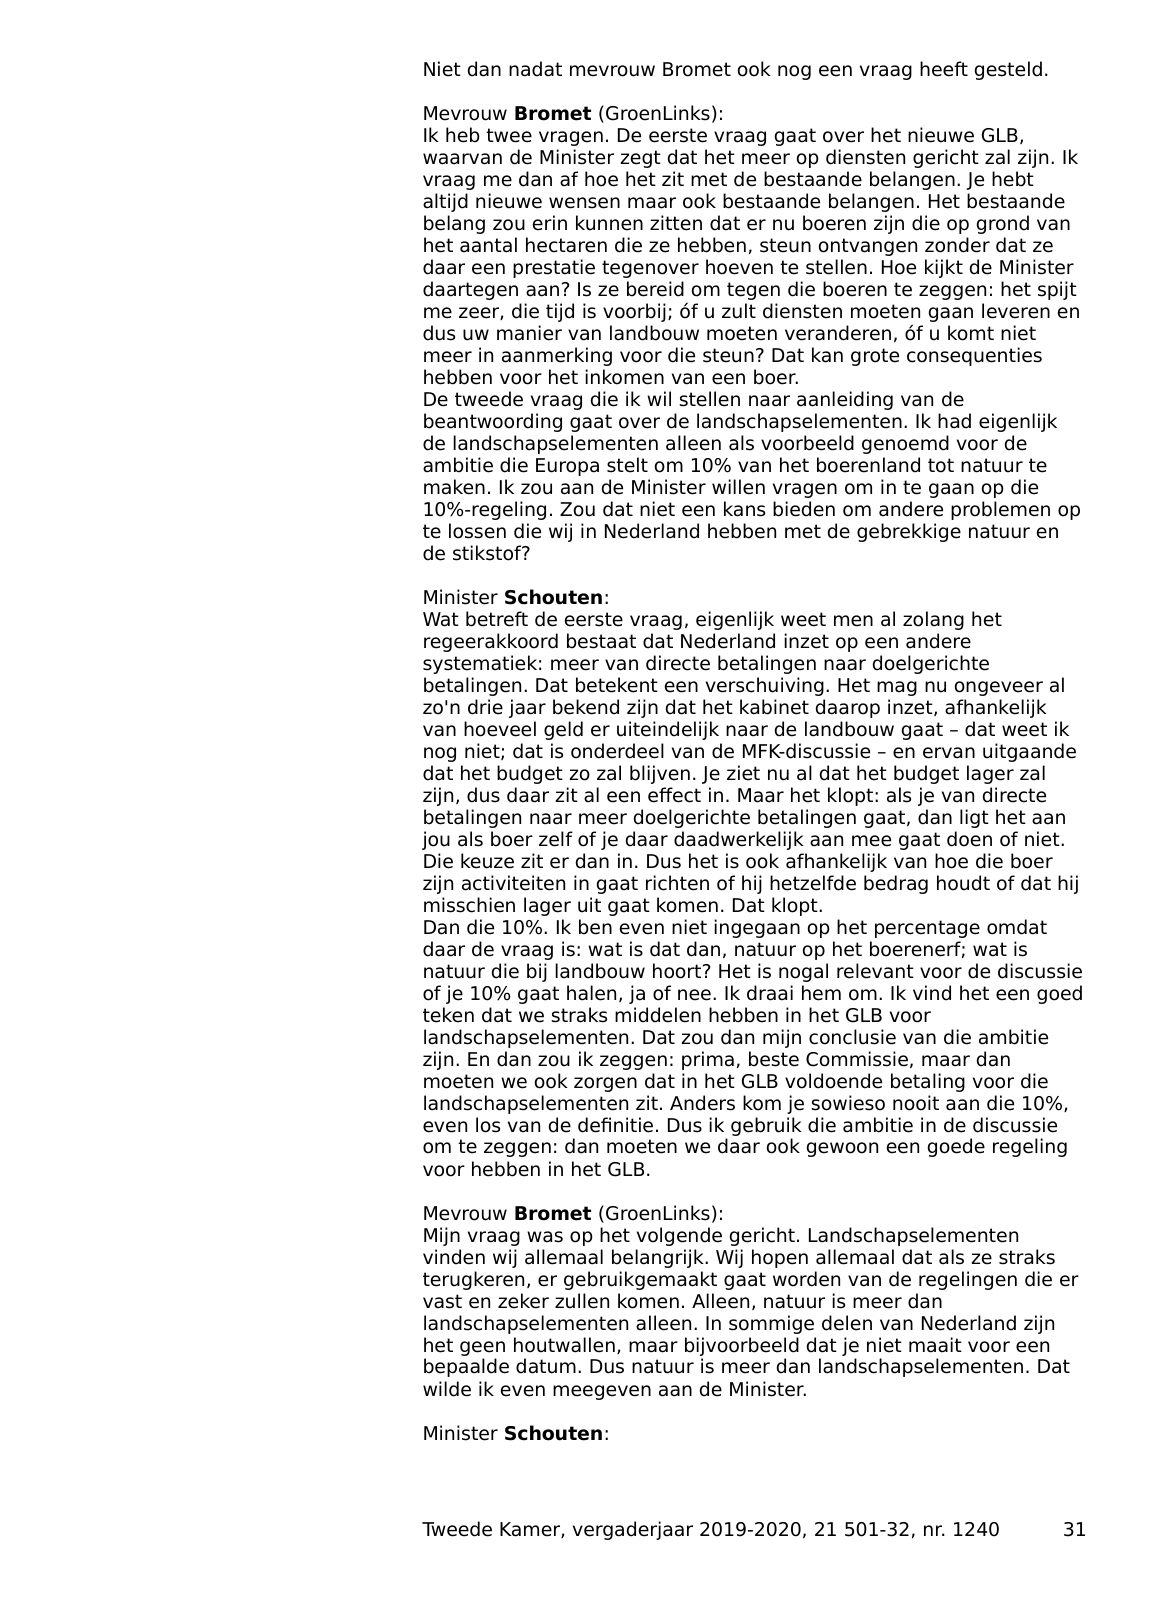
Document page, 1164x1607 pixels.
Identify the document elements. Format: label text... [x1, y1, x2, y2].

text De tweede vraag die ik wil stellen naar aanleiding van de beantwoording gaat over de landschapselementen. Ik had eigenlijk de landschapselementen alleen als voorbeeld genoemd voor de ambitie die Europa stelt om 10% van het boerenland tot natuur te maken. Ik zou aan de Minister willen vragen om in te gaan op die 10%-regeling. Zou dat niet een kans bieden om andere problemen op te lossen die wij in Nederland hebben met de gebrekkige natuur en de stikstof? [422, 389, 1087, 565]
text Mijn vraag was op het volgende gericht. Landschapselementen vinden wij allemaal belangrijk. Wij hopen allemaal dat als ze straks terugkeren, er gebruikgemaakt gaat worden van de regelingen die er vast en zeker zullen komen. Alleen, natuur is meer dan landschapselementen alleen. In sommige delen van Nederland zijn het geen houtwallen, maar bijvoorbeeld dat je niet maait voor een bepaalde datum. Dus natuur is meer dan landschapselementen. Dat wilde ik even meegeven aan de Minister. [422, 1224, 1087, 1400]
text Dan die 10%. Ik ben even niet ingegaan op het percentage omdat daar de vraag is: wat is dat dan, natuur op het boerenerf; wat is natuur die bij landbouw hoort? Het is nogal relevant voor de discussie of je 10% gaat halen, ja of nee. Ik draai hem om. Ik vind het een goed teken dat we straks middelen hebben in het GLB voor landschapselementen. Dat zou dan mijn conclusie van die ambitie zijn. En dan zou ik zeggen: prima, beste Commissie, maar dan moeten we ook zorgen dat in het GLB voldoende betaling voor die landschapselementen zit. Anders kom je sowieso nooit aan die 10%, even los van de definitie. Dus ik gebruik die ambitie in de discussie om te zeggen: dan moeten we daar ook gewoon een goede regeling voor hebben in het GLB. [422, 917, 1087, 1180]
text Minister Schouten: [422, 587, 1087, 609]
text Wat betreft de eerste vraag, eigenlijk weet men al zolang het regeerakkoord bestaat dat Nederland inzet op een andere systematiek: meer van directe betalingen naar doelgerichte betalingen. Dat betekent een verschuiving. Het mag nu ongeveer al zo'n drie jaar bekend zijn dat het kabinet daarop inzet, afhankelijk van hoeveel geld er uiteindelijk naar de landbouw gaat – dat weet ik nog niet; dat is onderdeel van de MFK-discussie – en ervan uitgaande dat het budget zo zal blijven. Je ziet nu al dat het budget lager zal zijn, dus daar zit al een effect in. Maar het klopt: als je van directe betalingen naar meer doelgerichte betalingen gaat, dan ligt het aan jou als boer zelf of je daar daadwerkelijk aan mee gaat doen of niet. Die keuze zit er dan in. Dus het is ook afhankelijk van hoe die boer zijn activiteiten in gaat richten of hij hetzelfde bedrag houdt of dat hij misschien lager uit gaat komen. Dat klopt. [422, 609, 1087, 917]
text Niet dan nadat mevrouw Bromet ook nog een vraag heeft gesteld. [422, 59, 1087, 81]
text Mevrouw Bromet (GroenLinks): [422, 1203, 1087, 1224]
text Ik heb twee vragen. De eerste vraag gaat over het nieuwe GLB, waarvan de Minister zegt dat het meer op diensten gericht zal zijn. Ik vraag me dan af hoe het zit met de bestaande belangen. Je hebt altijd nieuwe wensen maar ook bestaande belangen. Het bestaande belang zou erin kunnen zitten dat er nu boeren zijn die op grond van het aantal hectaren die ze hebben, steun ontvangen zonder dat ze daar een prestatie tegenover hoeven te stellen. Hoe kijkt de Minister daartegen aan? Is ze bereid om tegen die boeren te zeggen: het spijt me zeer, die tijd is voorbij; óf u zult diensten moeten gaan leveren en dus uw manier van landbouw moeten veranderen, óf u komt niet meer in aanmerking voor die steun? Dat kan grote consequenties hebben voor het inkomen van een boer. [422, 125, 1087, 389]
text Minister Schouten: [422, 1423, 1087, 1444]
text Mevrouw Bromet (GroenLinks): [422, 103, 1087, 125]
